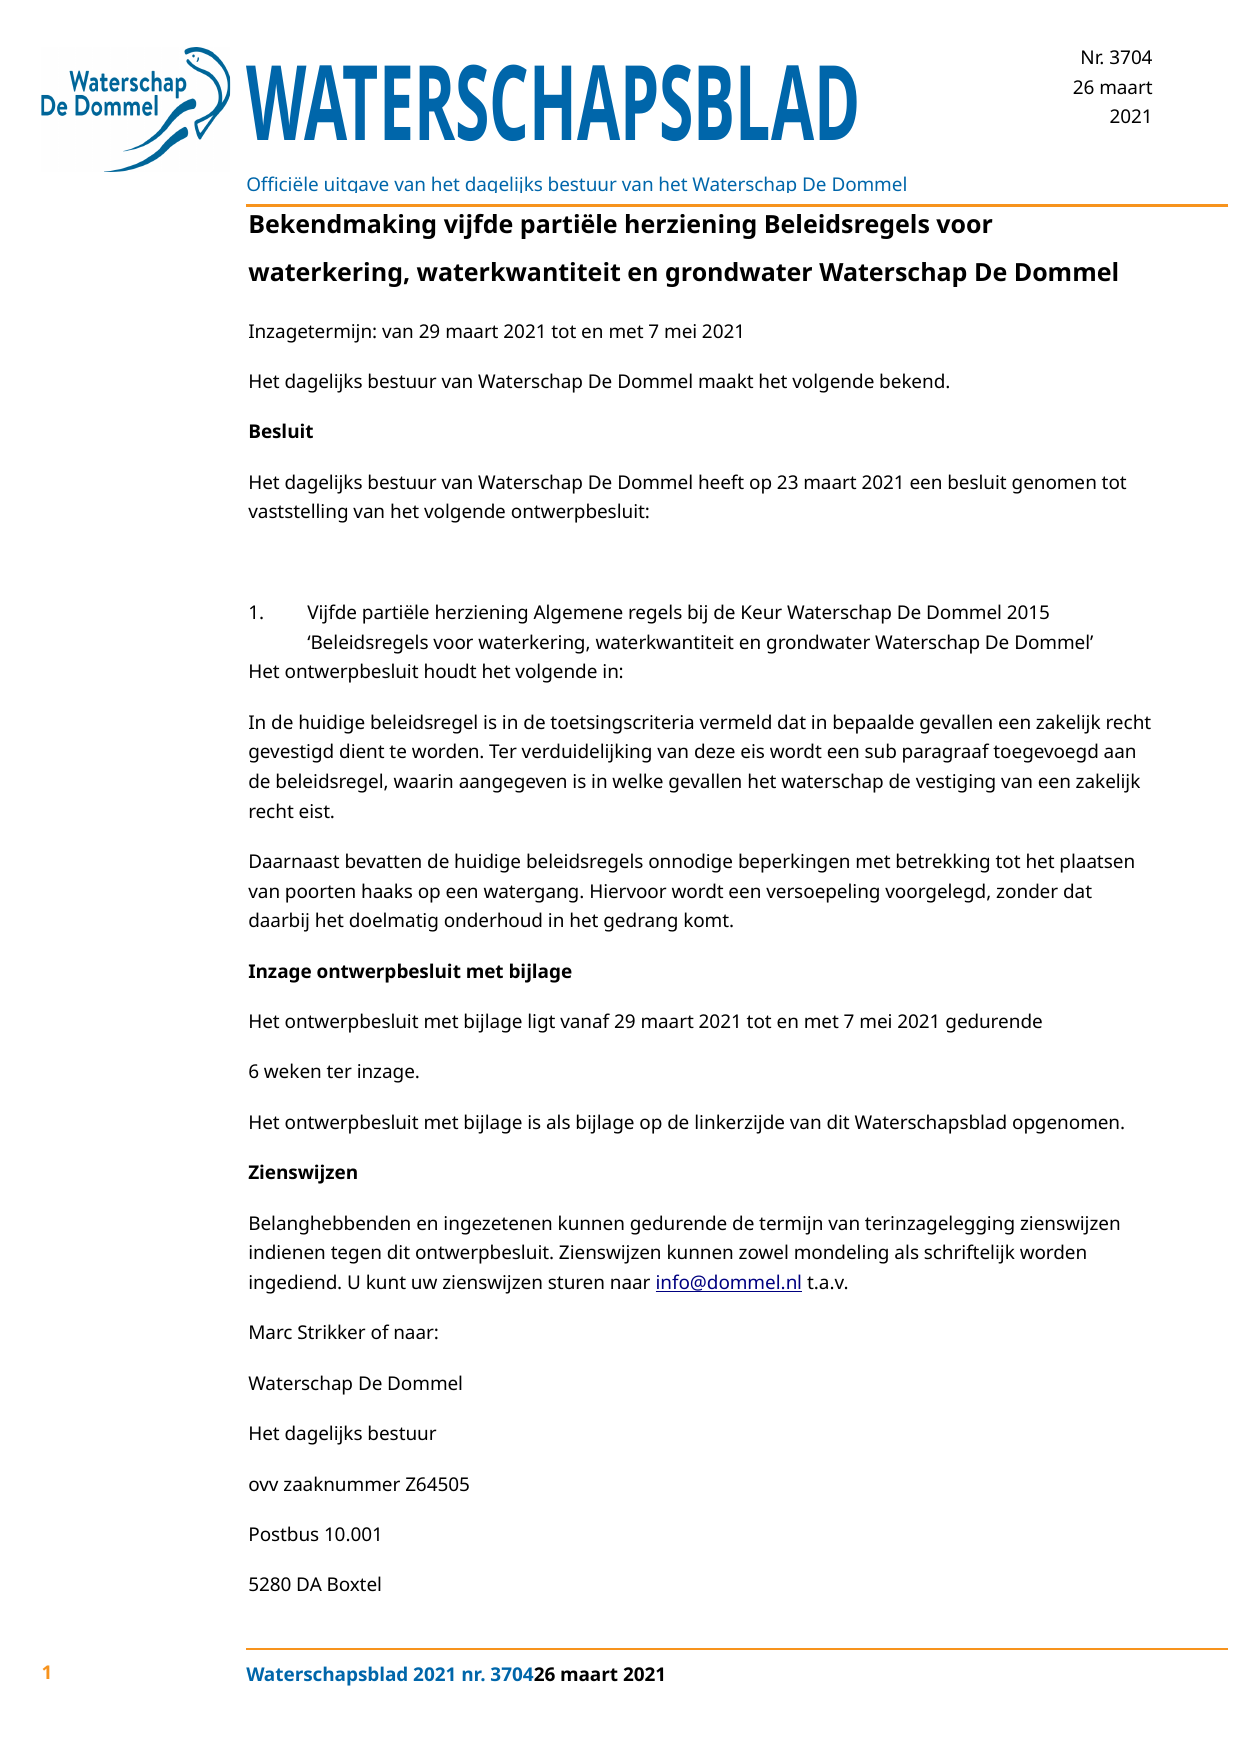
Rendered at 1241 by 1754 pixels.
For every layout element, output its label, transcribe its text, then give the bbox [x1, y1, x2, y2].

text 6 weken ter inzage. [248, 1059, 1152, 1084]
text Postbus 10.001 [248, 1521, 1152, 1547]
text In de huidige beleidsregel is in de toetsingscriteria vermeld dat in bepaalde gevallen een zakelijk recht gevestigd dient te worden. Ter verduidelijking van deze eis wordt een sub paragraaf toegevoegd aan de beleidsregel, waarin aangegeven is in welke gevallen het waterschap de vestiging van een zakelijk recht eist. [248, 709, 1152, 824]
picture [45, 99, 51, 111]
text Het ontwerpbesluit met bijlage ligt vanaf 29 maart 2021 tot en met 7 mei 2021 gedurende [248, 1008, 1152, 1034]
picture [204, 47, 231, 76]
text Het dagelijks bestuur [248, 1420, 1152, 1446]
text Het dagelijks bestuur van Waterschap De Dommel maakt het volgende bekend. [248, 368, 1152, 394]
list Vijfde partiële herziening Algemene regels bij de Keur Waterschap De Dommel 2015 ‘Beleidsregels voor waterkering, waterkwantiteit en grondwater Waterschap De Dommel’ [248, 599, 1152, 655]
text Bekendmaking vijfde partiële herziening Beleidsregels voor waterkering, waterkwantiteit en grondwater Waterschap De Dommel [248, 207, 1152, 288]
text Daarnaast bevatten de huidige beleidsregels onnodige beperkingen met betrekking tot het plaatsen van poorten haaks op een watergang. Hiervoor wordt een versoepeling voorgelegd, zonder dat daarbij het doelmatig onderhoud in het gedrang komt. [248, 848, 1152, 933]
text Inzage ontwerpbesluit met bijlage [248, 958, 1152, 984]
text Waterschap De Dommel [248, 1370, 1152, 1396]
text Inzagetermijn: van 29 maart 2021 tot en met 7 mei 2021 [248, 318, 1152, 344]
text Het ontwerpbesluit houdt het volgende in: [248, 659, 1152, 684]
picture [198, 118, 210, 131]
text Zienswijzen [248, 1159, 1152, 1185]
text Marc Strikker of naar: [248, 1319, 1152, 1345]
picture [41, 47, 231, 172]
text Besluit [248, 419, 1152, 444]
text Het dagelijks bestuur van Waterschap De Dommel heeft op 23 maart 2021 een besluit genomen tot vaststelling van het volgende ontwerpbesluit: [248, 469, 1152, 524]
text ovv zaaknummer Z64505 [248, 1471, 1152, 1497]
text Belanghebbenden en ingezetenen kunnen gedurende de termijn van terinzagelegging zienswijzen indienen tegen dit ontwerpbesluit. Zienswijzen kunnen zowel mondeling als schriftelijk worden ingediend. U kunt uw zienswijzen sturen naar info@dommel.nl t.a.v. [248, 1210, 1152, 1295]
text 5280 DA Boxtel [248, 1572, 1152, 1597]
text Het ontwerpbesluit met bijlage is als bijlage op de linkerzijde van dit Waterschapsblad opgenomen. [248, 1109, 1152, 1135]
